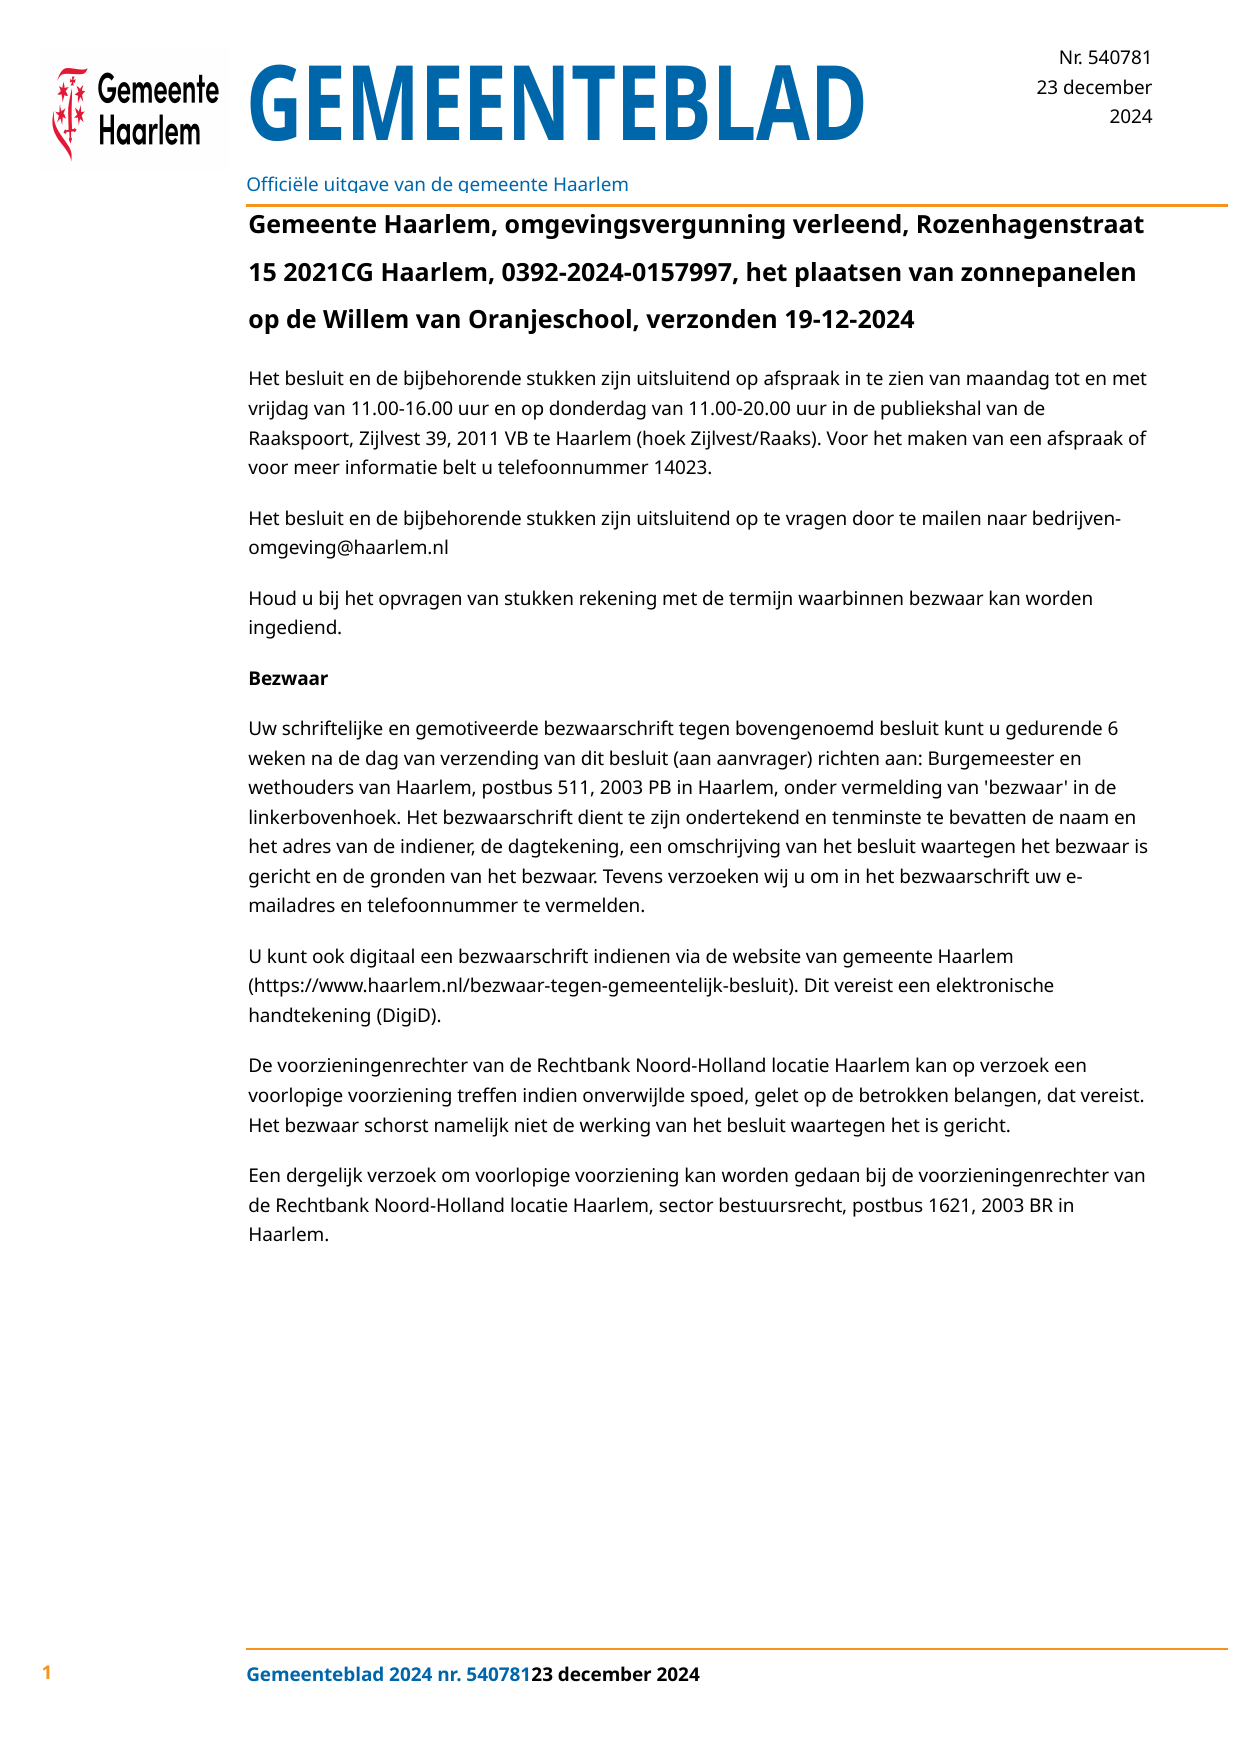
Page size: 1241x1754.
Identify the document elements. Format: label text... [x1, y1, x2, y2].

picture [41, 47, 231, 172]
text De voorzieningenrechter van de Rechtbank Noord-Holland locatie Haarlem kan op verzoek een voorlopige voorziening treffen indien onverwijlde spoed, gelet op de betrokken belangen, dat vereist. Het bezwaar schorst namelijk niet de werking van het besluit waartegen het is gericht. [248, 1053, 1152, 1137]
text Een dergelijk verzoek om voorlopige voorziening kan worden gedaan bij de voorzieningenrechter van de Rechtbank Noord-Holland locatie Haarlem, sector bestuursrecht, postbus 1621, 2003 BR in Haarlem. [248, 1162, 1152, 1247]
text Bezwaar [248, 665, 1152, 690]
text Gemeente Haarlem, omgevingsvergunning verleend, Rozenhagenstraat 15 2021CG Haarlem, 0392-2024-0157997, het plaatsen van zonnepanelen op de Willem van Oranjeschool, verzonden 19-12-2024 [248, 207, 1152, 336]
text U kunt ook digitaal een bezwaarschrift indienen via de website van gemeente Haarlem (https://www.haarlem.nl/bezwaar-tegen-gemeentelijk-besluit). Dit vereist een elektronische handtekening (DigiD). [248, 943, 1152, 1028]
text Het besluit en de bijbehorende stukken zijn uitsluitend op te vragen door te mailen naar bedrijven-omgeving@haarlem.nl [248, 505, 1152, 560]
text Uw schriftelijke en gemotiveerde bezwaarschrift tegen bovengenoemd besluit kunt u gedurende 6 weken na de dag van verzending van dit besluit (aan aanvrager) richten aan: Burgemeester en wethouders van Haarlem, postbus 511, 2003 PB in Haarlem, onder vermelding van 'bezwaar' in de linkerbovenhoek. Het bezwaarschrift dient te zijn ondertekend en tenminste te bevatten de naam en het adres van de indiener, de dagtekening, een omschrijving van het besluit waartegen het bezwaar is gericht en de gronden van het bezwaar. Tevens verzoeken wij u om in het bezwaarschrift uw e-mailadres en telefoonnummer te vermelden. [248, 715, 1152, 918]
text Het besluit en de bijbehorende stukken zijn uitsluitend op afspraak in te zien van maandag tot en met vrijdag van 11.00-16.00 uur en op donderdag van 11.00-20.00 uur in de publiekshal van de Raakspoort, Zijlvest 39, 2011 VB te Haarlem (hoek Zijlvest/Raaks). Voor het maken van een afspraak of voor meer informatie belt u telefoonnummer 14023. [248, 366, 1152, 480]
text Houd u bij het opvragen van stukken rekening met de termijn waarbinnen bezwaar kan worden ingediend. [248, 585, 1152, 640]
